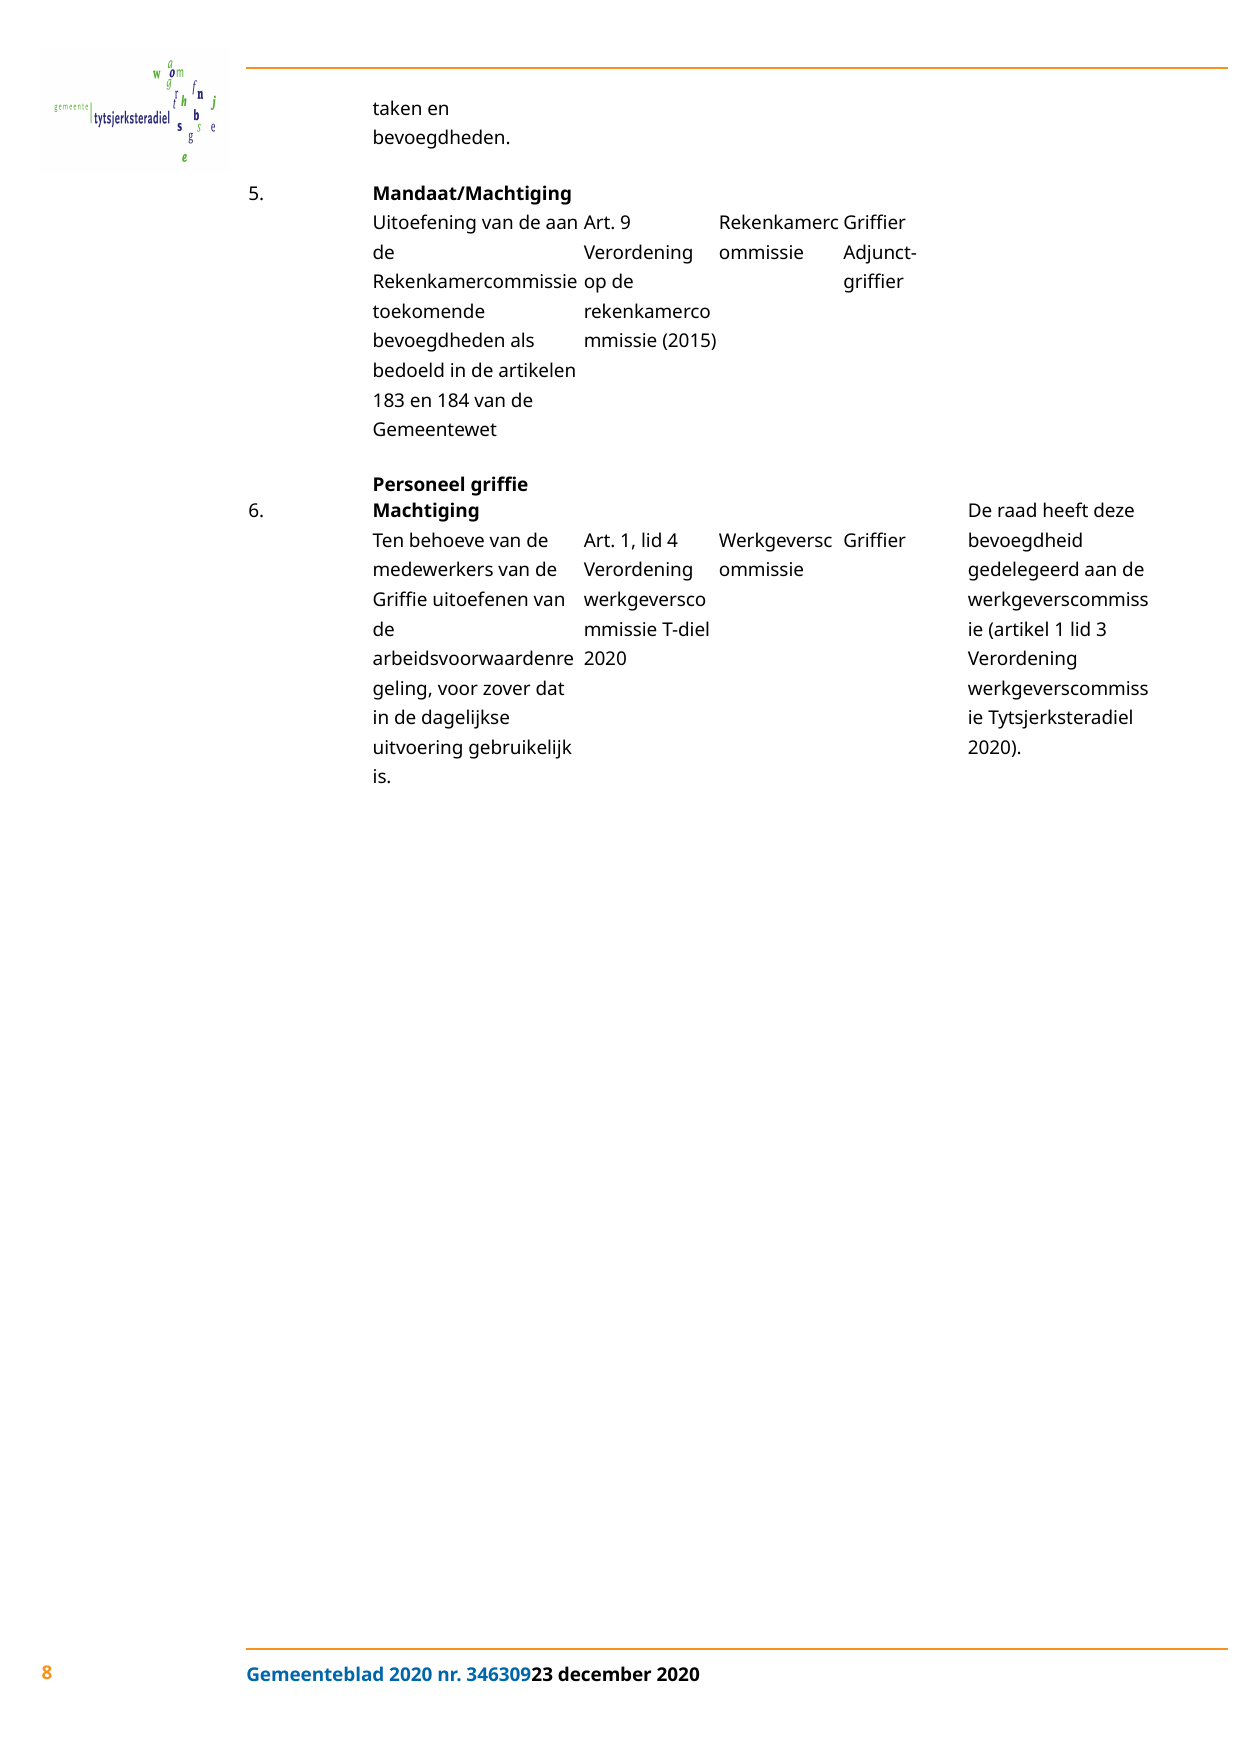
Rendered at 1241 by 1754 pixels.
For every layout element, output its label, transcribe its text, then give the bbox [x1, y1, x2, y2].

table_cell Mandaat/Machtiging Uitoefening van de aan de Rekenkamercommissie toekomende bevoegdheden als bedoeld in de artikelen 183 en 184 van de Gemeentewet [373, 180, 583, 472]
table_cell [248, 472, 372, 497]
table_cell [719, 95, 843, 180]
table_cell Art. 1, lid 4 Verordening werkgeverscommissie T-diel 2020 [584, 498, 719, 789]
table_cell De raad heeft deze bevoegdheid gedelegeerd aan de werkgeverscommissie (artikel 1 lid 3 Verordening werkgeverscommissie Tytsjerksteradiel 2020). [968, 498, 1152, 789]
table_cell taken en bevoegdheden. [373, 95, 583, 180]
table_cell Machtiging Ten behoeve van de medewerkers van de Griffie uitoefenen van de arbeidsvoorwaardenregeling, voor zover dat in de dagelijkse uitvoering gebruikelijk is. [373, 498, 583, 789]
table_cell Werkgeverscommissie [719, 498, 843, 789]
table_cell Art. 9 Verordening op de rekenkamercommissie (2015) [584, 180, 719, 472]
table_cell [968, 95, 1152, 180]
table_cell Rekenkamercommissie [719, 180, 843, 472]
table_cell [248, 95, 372, 180]
picture [41, 47, 231, 172]
table_cell [968, 180, 1152, 472]
table_cell 6. [248, 498, 372, 789]
table_cell Personeel griffie [373, 472, 1152, 497]
table_cell Griffier [843, 498, 968, 789]
table_cell 5. [248, 180, 372, 472]
table_cell [584, 95, 719, 180]
table_cell [843, 95, 968, 180]
table_cell Griffier Adjunct-griffier [843, 180, 968, 472]
